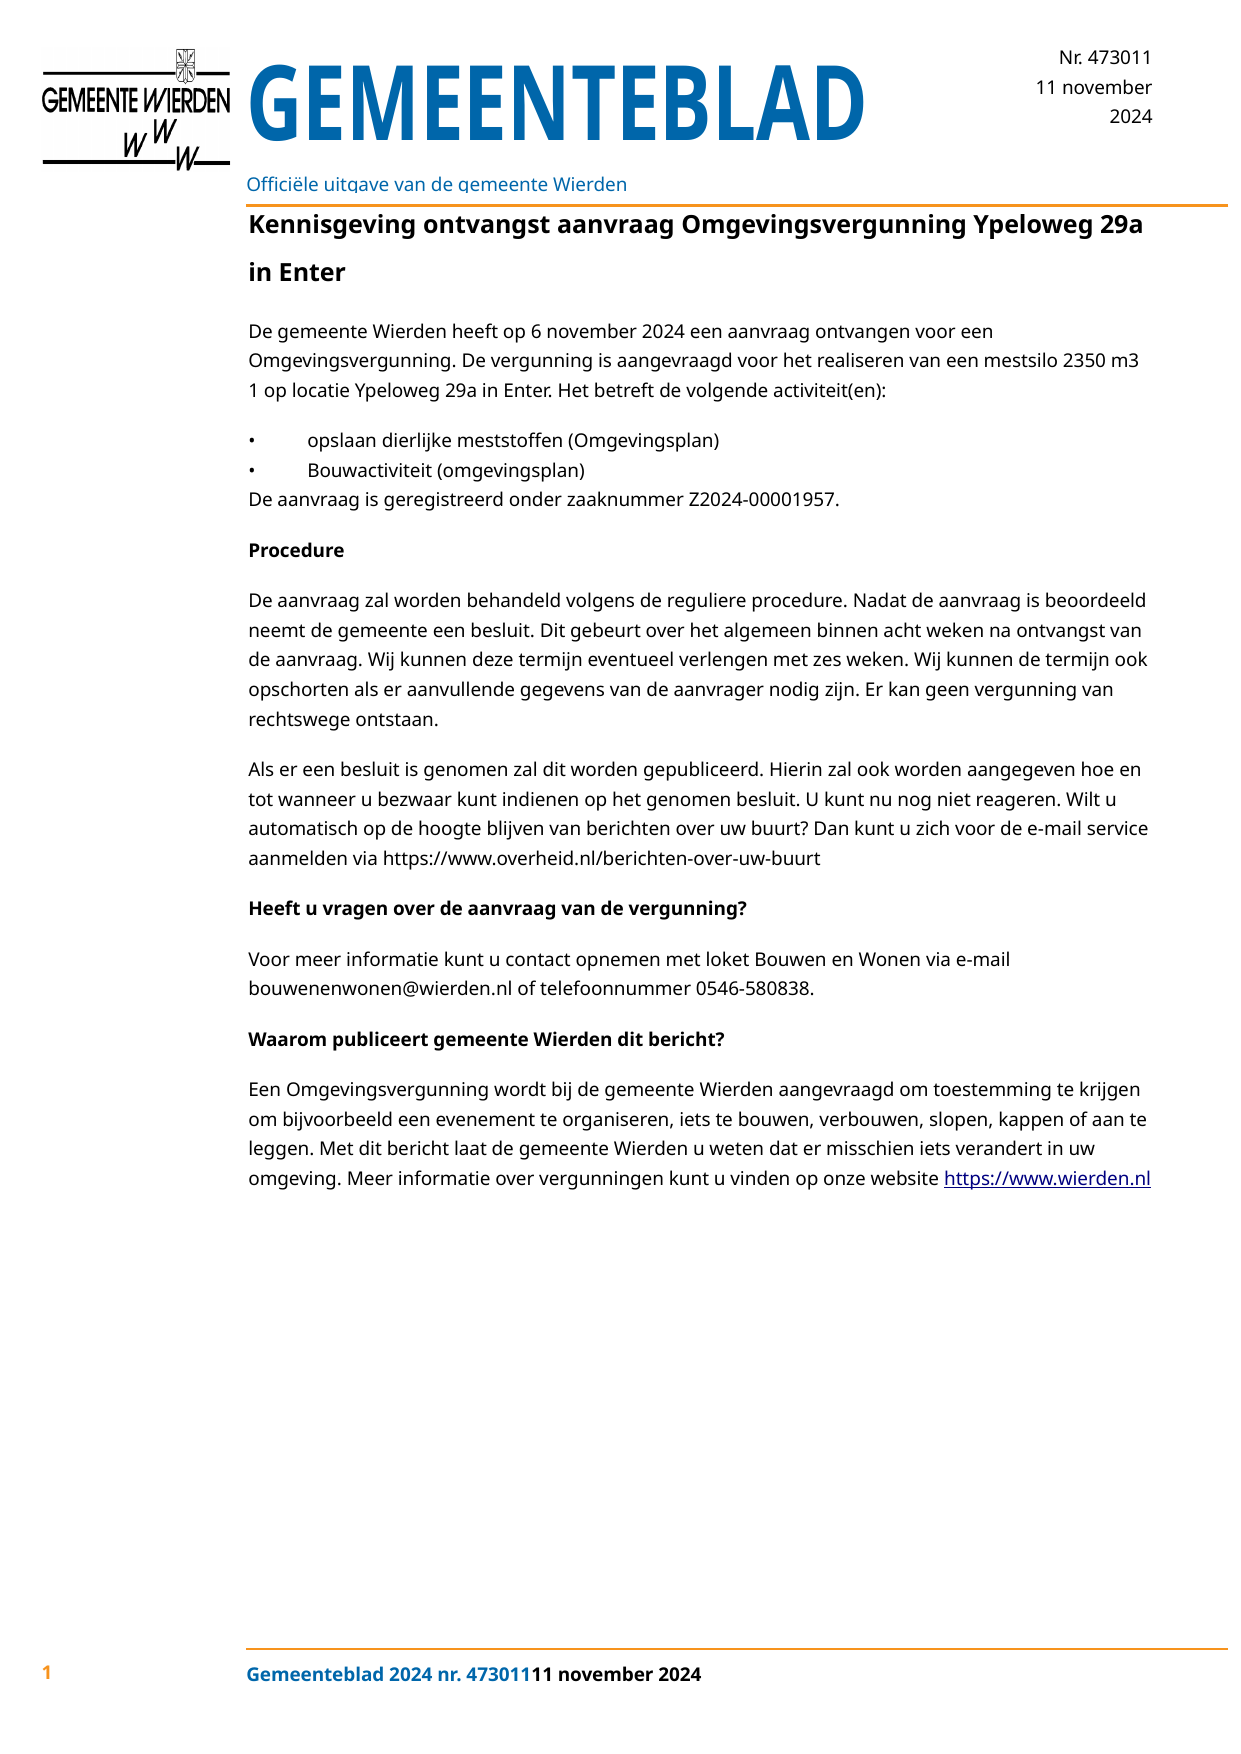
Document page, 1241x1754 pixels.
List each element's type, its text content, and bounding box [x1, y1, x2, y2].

text Als er een besluit is genomen zal dit worden gepubliceerd. Hierin zal ook worden aangegeven hoe en tot wanneer u bezwaar kunt indienen op het genomen besluit. U kunt nu nog niet reageren. Wilt u automatisch op de hoogte blijven van berichten over uw buurt? Dan kunt u zich voor de e-mail service aanmelden via https://www.overheid.nl/berichten-over-uw-buurt [248, 756, 1152, 871]
list Bouwactiviteit (omgevingsplan) [248, 457, 1152, 483]
text Voor meer informatie kunt u contact opnemen met loket Bouwen en Wonen via e-mail bouwenenwonen@wierden.nl of telefoonnummer 0546-580838. [248, 946, 1152, 1001]
text Procedure [248, 537, 1152, 563]
picture [41, 47, 231, 172]
list opslaan dierlijke meststoffen (Omgevingsplan) [248, 427, 1152, 453]
text De aanvraag zal worden behandeld volgens de reguliere procedure. Nadat de aanvraag is beoordeeld neemt de gemeente een besluit. Dit gebeurt over het algemeen binnen acht weken na ontvangst van de aanvraag. Wij kunnen deze termijn eventueel verlengen met zes weken. Wij kunnen de termijn ook opschorten als er aanvullende gegevens van de aanvrager nodig zijn. Er kan geen vergunning van rechtswege ontstaan. [248, 587, 1152, 732]
text Een Omgevingsvergunning wordt bij de gemeente Wierden aangevraagd om toestemming te krijgen om bijvoorbeeld een evenement te organiseren, iets te bouwen, verbouwen, slopen, kappen of aan te leggen. Met dit bericht laat de gemeente Wierden u weten dat er misschien iets verandert in uw omgeving. Meer informatie over vergunningen kunt u vinden op onze website https://www.wierden.nl [248, 1076, 1152, 1191]
text Waarom publiceert gemeente Wierden dit bericht? [248, 1026, 1152, 1052]
text De gemeente Wierden heeft op 6 november 2024 een aanvraag ontvangen voor een Omgevingsvergunning. De vergunning is aangevraagd voor het realiseren van een mestsilo 2350 m3 1 op locatie Ypeloweg 29a in Enter. Het betreft de volgende activiteit(en): [248, 318, 1152, 403]
text De aanvraag is geregistreerd onder zaaknummer Z2024-00001957. [248, 487, 1152, 512]
text Kennisgeving ontvangst aanvraag Omgevingsvergunning Ypeloweg 29a in Enter [248, 207, 1152, 288]
text Heeft u vragen over de aanvraag van de vergunning? [248, 895, 1152, 921]
